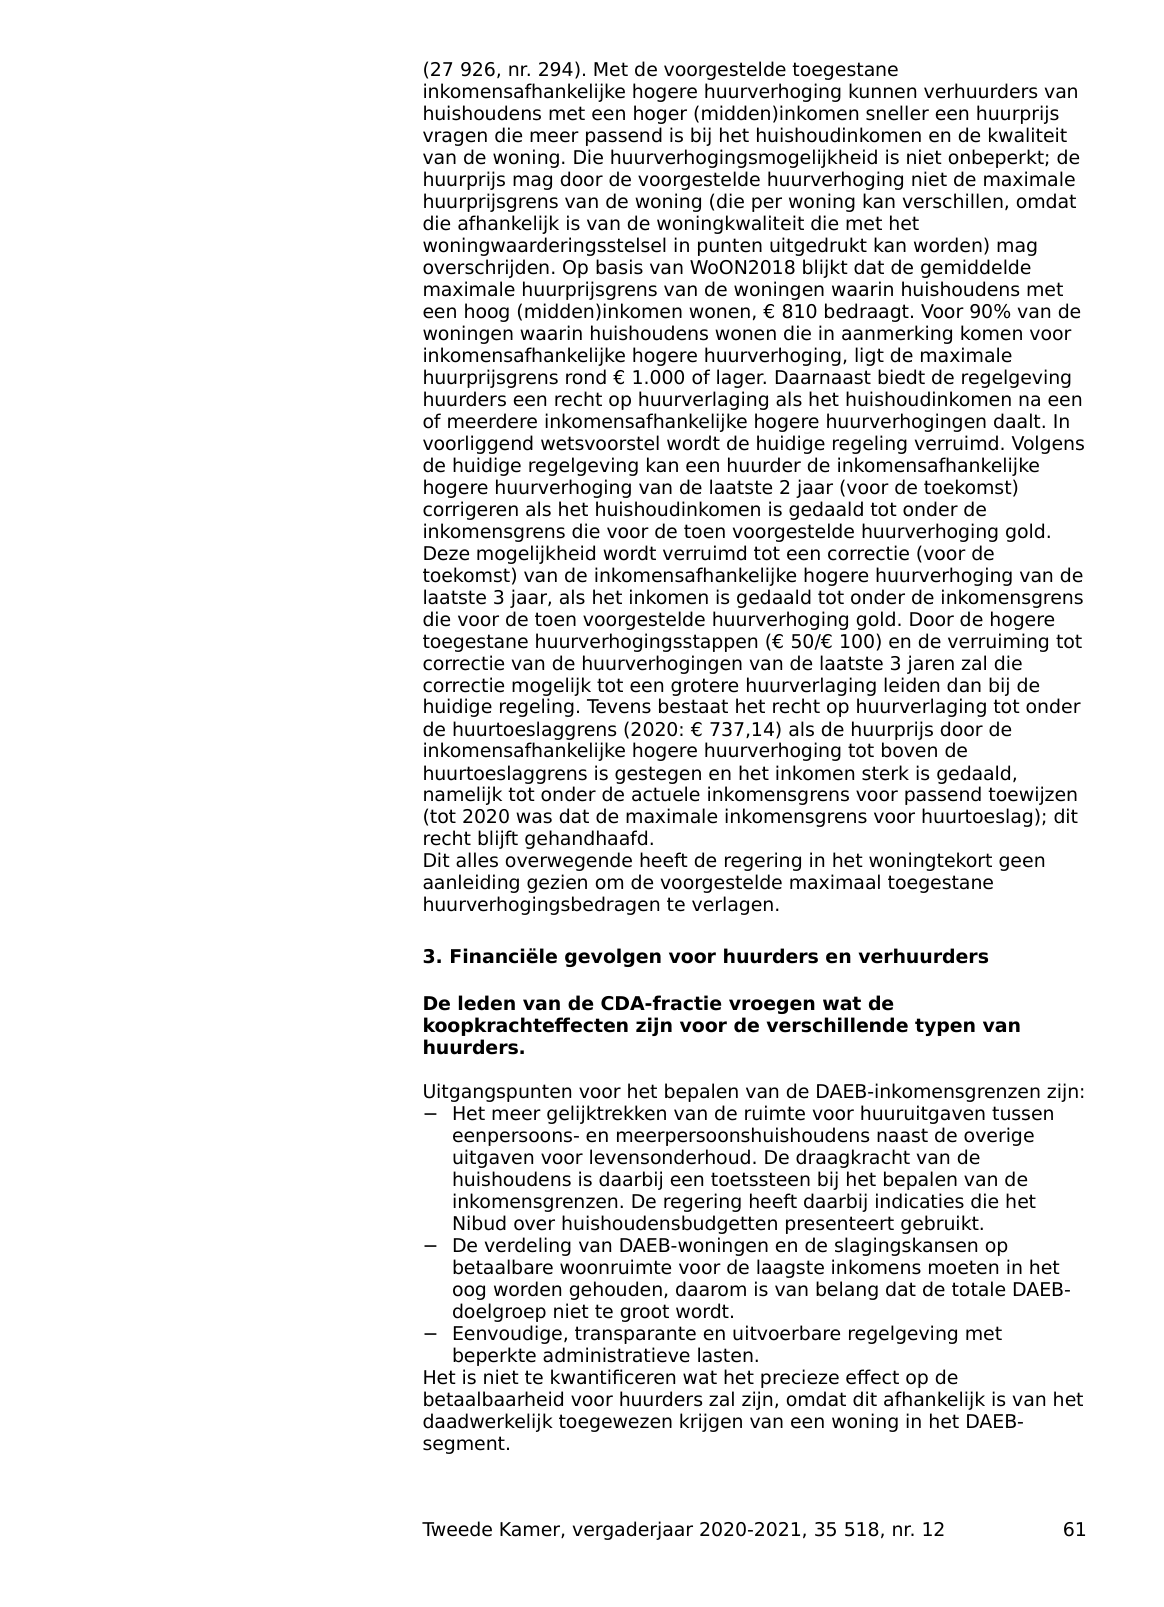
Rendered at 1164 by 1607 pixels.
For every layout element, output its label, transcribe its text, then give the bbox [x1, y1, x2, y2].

subtitle 3. Financiële gevolgen voor huurders en verhuurders [422, 946, 1087, 968]
text (27 926, nr. 294). Met de voorgestelde toegestane inkomensafhankelijke hogere huurverhoging kunnen verhuurders van huishoudens met een hoger (midden)inkomen sneller een huurprijs vragen die meer passend is bij het huishoudinkomen en de kwaliteit van de woning. Die huurverhogingsmogelijkheid is niet onbeperkt; de huurprijs mag door de voorgestelde huurverhoging niet de maximale huurprijsgrens van de woning (die per woning kan verschillen, omdat die afhankelijk is van de woningkwaliteit die met het woningwaarderingsstelsel in punten uitgedrukt kan worden) mag overschrijden. Op basis van WoON2018 blijkt dat de gemiddelde maximale huurprijsgrens van de woningen waarin huishoudens met een hoog (midden)inkomen wonen, € 810 bedraagt. Voor 90% van de woningen waarin huishoudens wonen die in aanmerking komen voor inkomensafhankelijke hogere huurverhoging, ligt de maximale huurprijsgrens rond € 1.000 of lager. Daarnaast biedt de regelgeving huurders een recht op huurverlaging als het huishoudinkomen na een of meerdere inkomensafhankelijke hogere huurverhogingen daalt. In voorliggend wetsvoorstel wordt de huidige regeling verruimd. Volgens de huidige regelgeving kan een huurder de inkomensafhankelijke hogere huurverhoging van de laatste 2 jaar (voor de toekomst) corrigeren als het huishoudinkomen is gedaald tot onder de inkomensgrens die voor de toen voorgestelde huurverhoging gold. Deze mogelijkheid wordt verruimd tot een correctie (voor de toekomst) van de inkomensafhankelijke hogere huurverhoging van de laatste 3 jaar, als het inkomen is gedaald tot onder de inkomensgrens die voor de toen voorgestelde huurverhoging gold. Door de hogere toegestane huurverhogingsstappen (€ 50/€ 100) en de verruiming tot correctie van de huurverhogingen van de laatste 3 jaren zal die correctie mogelijk tot een grotere huurverlaging leiden dan bij de huidige regeling. Tevens bestaat het recht op huurverlaging tot onder de huurtoeslaggrens (2020: € 737,14) als de huurprijs door de inkomensafhankelijke hogere huurverhoging tot boven de huurtoeslaggrens is gestegen en het inkomen sterk is gedaald, namelijk tot onder de actuele inkomensgrens voor passend toewijzen (tot 2020 was dat de maximale inkomensgrens voor huurtoeslag); dit recht blijft gehandhaafd. [422, 59, 1087, 850]
text Het is niet te kwantificeren wat het precieze effect op de betaalbaarheid voor huurders zal zijn, omdat dit afhankelijk is van het daadwerkelijk toegewezen krijgen van een woning in het DAEB-segment. [422, 1367, 1087, 1455]
text Uitgangspunten voor het bepalen van de DAEB-inkomensgrenzen zijn: [422, 1081, 1087, 1103]
text Dit alles overwegende heeft de regering in het woningtekort geen aanleiding gezien om de voorgestelde maximaal toegestane huurverhogingsbedragen te verlagen. [422, 850, 1087, 916]
text De leden van de CDA-fractie vroegen wat de koopkrachteffecten zijn voor de verschillende typen van huurders. [422, 993, 1087, 1059]
text − De verdeling van DAEB-woningen en de slagingskansen op betaalbare woonruimte voor de laagste inkomens moeten in het oog worden gehouden, daarom is van belang dat de totale DAEB-doelgroep niet te groot wordt. [422, 1235, 1087, 1323]
text − Het meer gelijktrekken van de ruimte voor huuruitgaven tussen eenpersoons- en meerpersoonshuishoudens naast de overige uitgaven voor levensonderhoud. De draagkracht van de huishoudens is daarbij een toetssteen bij het bepalen van de inkomensgrenzen. De regering heeft daarbij indicaties die het Nibud over huishoudensbudgetten presenteert gebruikt. [422, 1103, 1087, 1235]
text − Eenvoudige, transparante en uitvoerbare regelgeving met beperkte administratieve lasten. [422, 1323, 1087, 1367]
